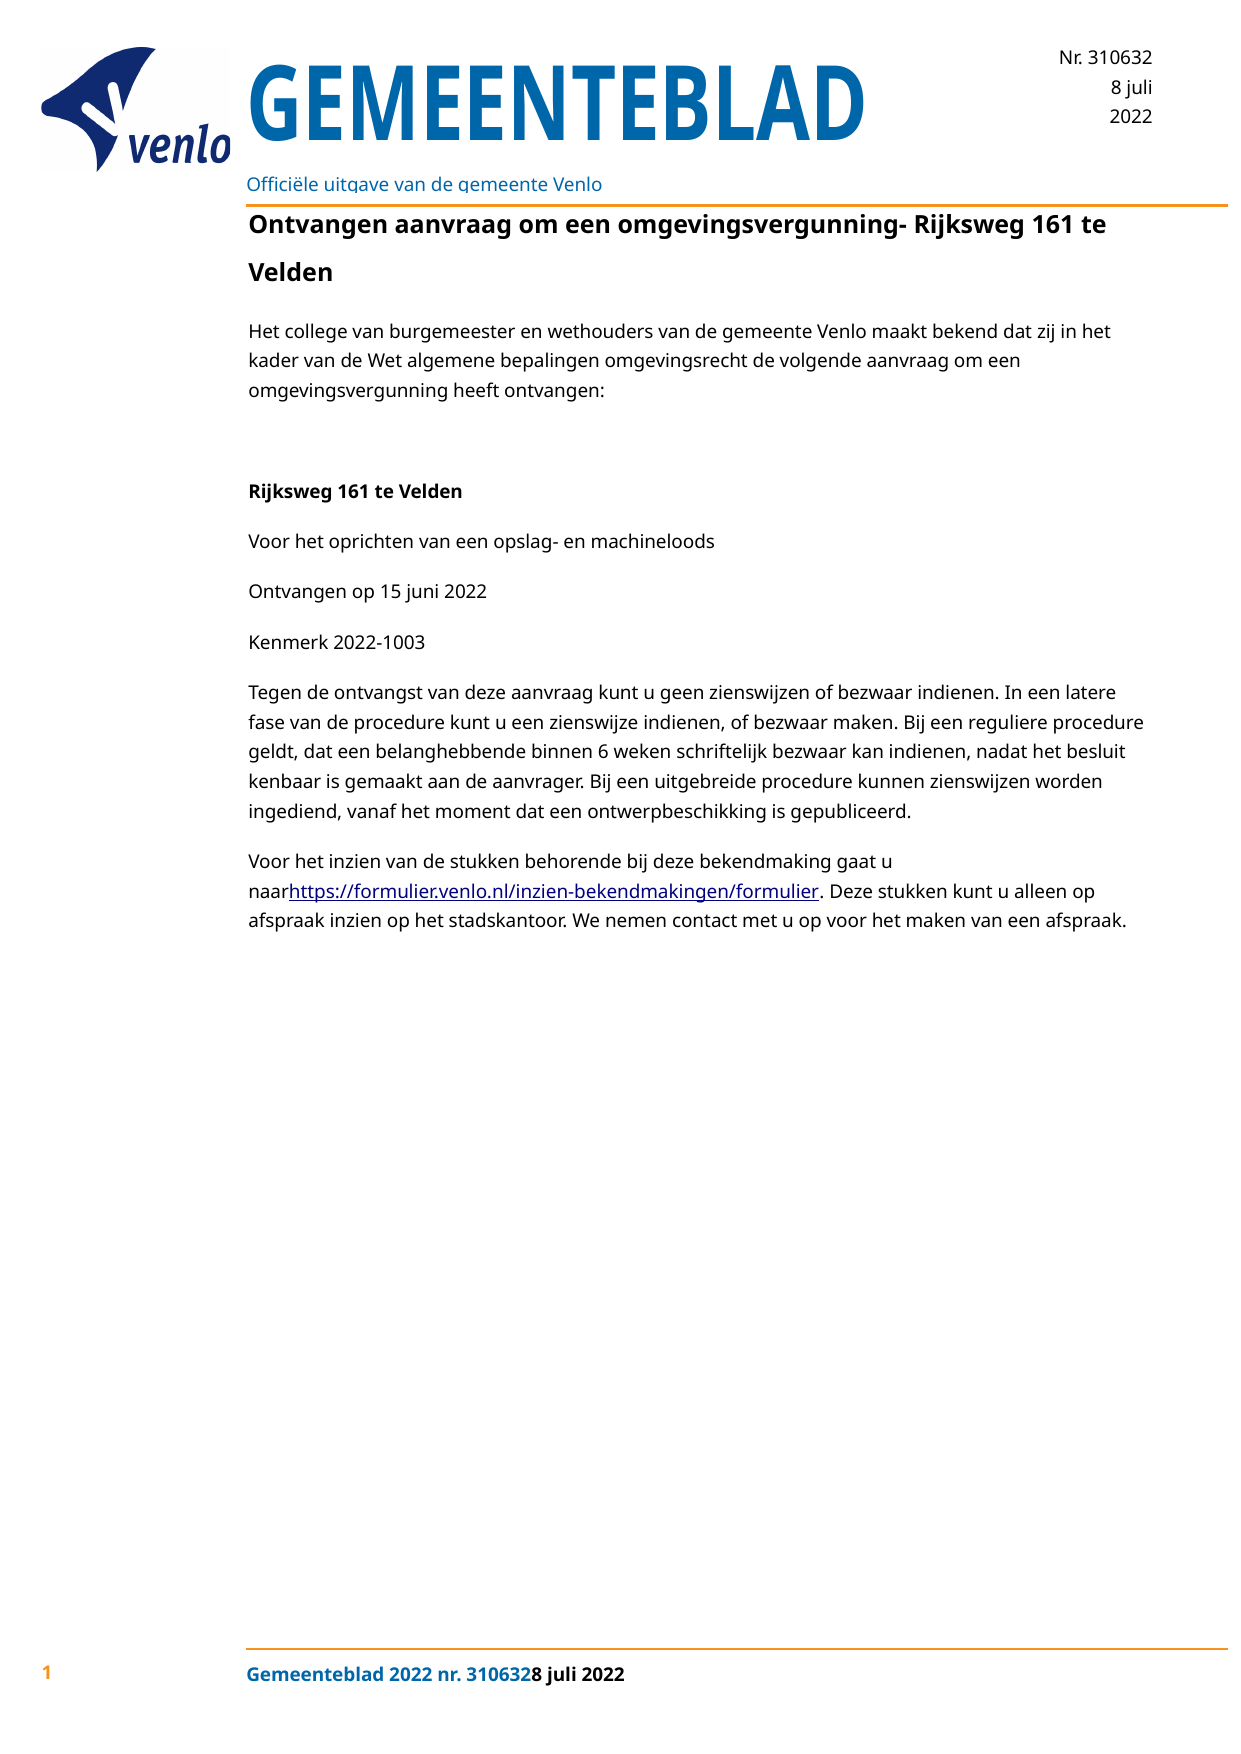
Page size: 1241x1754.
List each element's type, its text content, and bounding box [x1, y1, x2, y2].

text Voor het inzien van de stukken behorende bij deze bekendmaking gaat u naarhttps://formulier.venlo.nl/inzien-bekendmakingen/formulier. Deze stukken kunt u alleen op afspraak inzien op het stadskantoor. We nemen contact met u op voor het maken van een afspraak. [248, 848, 1152, 933]
picture [41, 47, 231, 172]
text Rijksweg 161 te Velden [248, 478, 1152, 504]
text Tegen de ontvangst van deze aanvraag kunt u geen zienswijzen of bezwaar indienen. In een latere fase van de procedure kunt u een zienswijze indienen, of bezwaar maken. Bij een reguliere procedure geldt, dat een belanghebbende binnen 6 weken schriftelijk bezwaar kan indienen, nadat het besluit kenbaar is gemaakt aan de aanvrager. Bij een uitgebreide procedure kunnen zienswijzen worden ingediend, vanaf het moment dat een ontwerpbeschikking is gepubliceerd. [248, 679, 1152, 824]
text Voor het oprichten van een opslag- en machineloods [248, 528, 1152, 554]
text Het college van burgemeester en wethouders van de gemeente Venlo maakt bekend dat zij in het kader van de Wet algemene bepalingen omgevingsrecht de volgende aanvraag om een omgevingsvergunning heeft ontvangen: [248, 318, 1152, 403]
text Ontvangen aanvraag om een omgevingsvergunning- Rijksweg 161 te Velden [248, 207, 1152, 288]
text Ontvangen op 15 juni 2022 [248, 579, 1152, 604]
text Kenmerk 2022-1003 [248, 629, 1152, 655]
